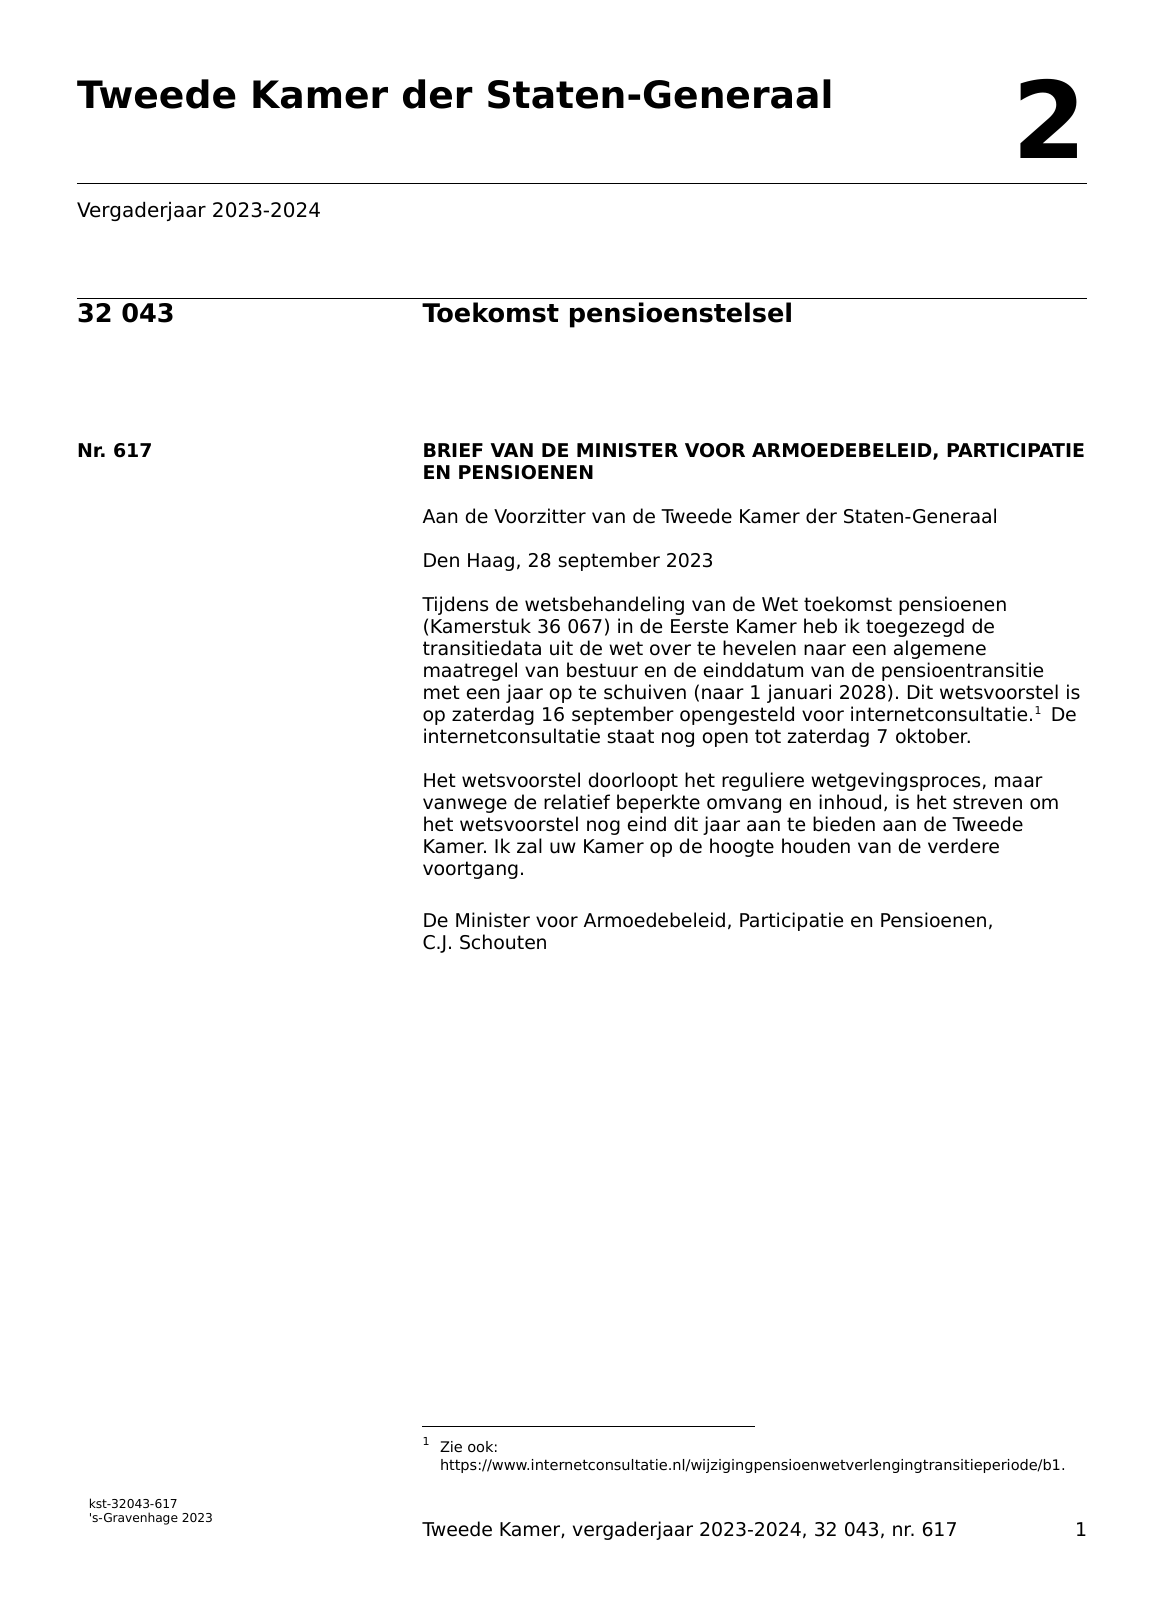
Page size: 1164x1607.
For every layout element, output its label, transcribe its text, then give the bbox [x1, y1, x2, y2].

text Tijdens de wetsbehandeling van de Wet toekomst pensioenen (Kamerstuk 36 067) in de Eerste Kamer heb ik toegezegd de transitiedata uit de wet over te hevelen naar een algemene maatregel van bestuur en de einddatum van de pensioentransitie met een jaar op te schuiven (naar 1 januari 2028). Dit wetsvoorstel is op zaterdag 16 september opengesteld voor internetconsultatie. De internetconsultatie staat nog open tot zaterdag 7 oktober. [422, 594, 1087, 748]
table_cell Vergaderjaar 2023-2024 [77, 184, 1087, 298]
text Den Haag, 28 september 2023 [422, 550, 1087, 572]
text kst-32043-617 [88, 1497, 323, 1511]
text Aan de Voorzitter van de Tweede Kamer der Staten-Generaal [422, 506, 1087, 528]
text Zie ook: https://www.internetconsultatie.nl/wijzigingpensioenwetverlengingtransitieperiode/b1. [422, 1435, 1087, 1474]
subtitle Nr. 617 BRIEF VAN DE MINISTER VOOR ARMOEDEBELEID, PARTICIPATIE EN PENSIOENEN [77, 440, 1087, 484]
text 's-Gravenhage 2023 [88, 1511, 323, 1525]
table_header 2 [886, 59, 1087, 183]
subtitle 32 043 Toekomst pensioenstelsel [77, 299, 1087, 329]
text De Minister voor Armoedebeleid, Participatie en Pensioenen, C.J. Schouten [422, 910, 1087, 954]
text Het wetsvoorstel doorloopt het reguliere wetgevingsproces, maar vanwege de relatief beperkte omvang en inhoud, is het streven om het wetsvoorstel nog eind dit jaar aan te bieden aan de Tweede Kamer. Ik zal uw Kamer op de hoogte houden van de verdere voortgang. [422, 770, 1087, 880]
table_header Tweede Kamer der Staten-Generaal [77, 59, 886, 183]
